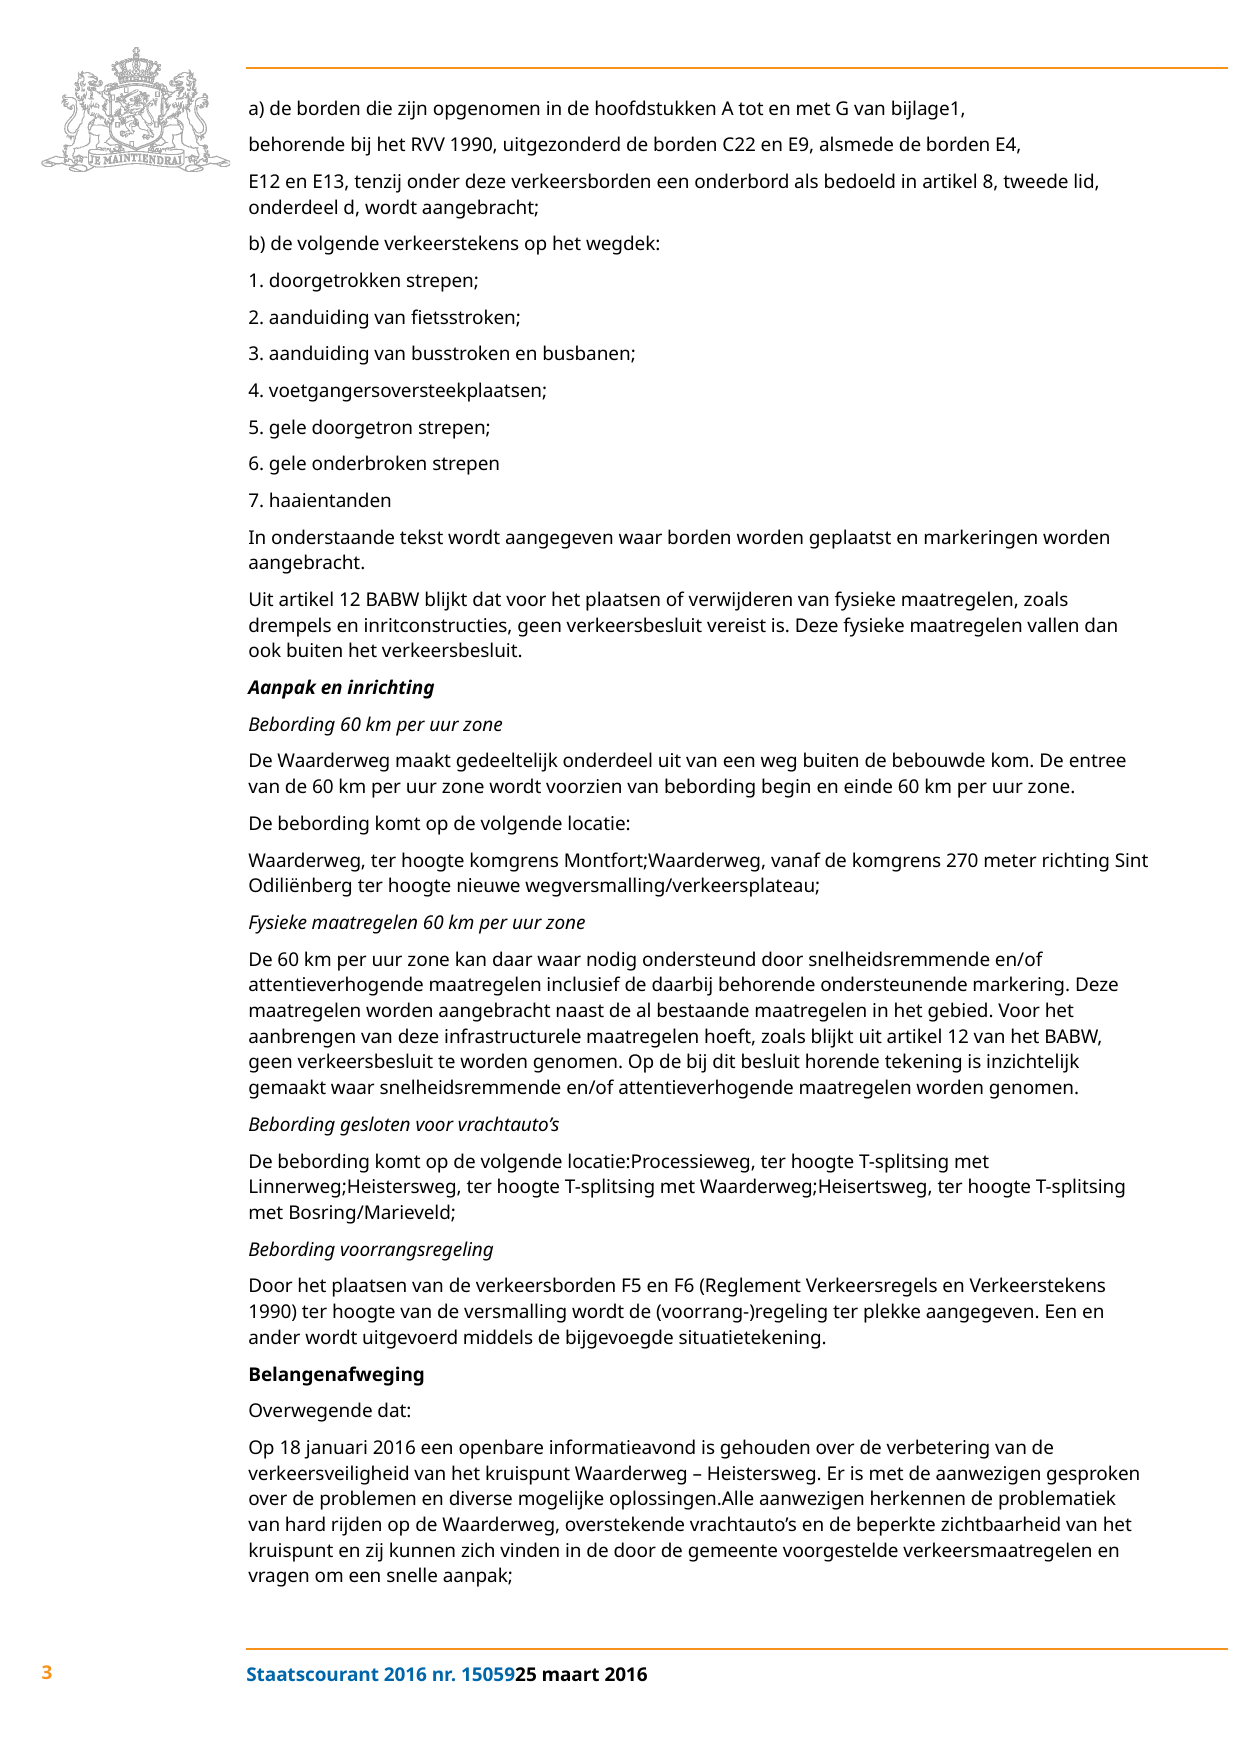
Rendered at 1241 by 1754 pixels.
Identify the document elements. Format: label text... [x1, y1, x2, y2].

text Bebording gesloten voor vrachtauto’s [248, 1111, 1152, 1137]
text Bebording 60 km per uur zone [248, 711, 1152, 737]
text In onderstaande tekst wordt aangegeven waar borden worden geplaatst en markeringen worden aangebracht. [248, 524, 1152, 575]
text Fysieke maatregelen 60 km per uur zone [248, 909, 1152, 935]
text 1. doorgetrokken strepen; [248, 267, 1152, 293]
text De bebording komt op de volgende locatie: [248, 810, 1152, 836]
text 3. aanduiding van busstroken en busbanen; [248, 341, 1152, 366]
text De 60 km per uur zone kan daar waar nodig ondersteund door snelheidsremmende en/of attentieverhogende maatregelen inclusief de daarbij behorende ondersteunende markering. Deze maatregelen worden aangebracht naast de al bestaande maatregelen in het gebied. Voor het aanbrengen van deze infrastructurele maatregelen hoeft, zoals blijkt uit artikel 12 van het BABW, geen verkeersbesluit te worden genomen. Op de bij dit besluit horende tekening is inzichtelijk gemaakt waar snelheidsremmende en/of attentieverhogende maatregelen worden genomen. [248, 946, 1152, 1100]
text Waarderweg, ter hoogte komgrens Montfort;Waarderweg, vanaf de komgrens 270 meter richting Sint Odiliënberg ter hoogte nieuwe wegversmalling/verkeersplateau; [248, 847, 1152, 898]
text 5. gele doorgetron strepen; [248, 414, 1152, 439]
text a) de borden die zijn opgenomen in de hoofdstukken A tot en met G van bijlage1, [248, 95, 1152, 121]
picture [41, 47, 231, 172]
text De bebording komt op de volgende locatie:Processieweg, ter hoogte T-splitsing met Linnerweg;Heistersweg, ter hoogte T-splitsing met Waarderweg;Heisertsweg, ter hoogte T-splitsing met Bosring/Marieveld; [248, 1148, 1152, 1225]
text 6. gele onderbroken strepen [248, 451, 1152, 476]
text De Waarderweg maakt gedeeltelijk onderdeel uit van een weg buiten de bebouwde kom. De entree van de 60 km per uur zone wordt voorzien van bebording begin en einde 60 km per uur zone. [248, 748, 1152, 799]
text Door het plaatsen van de verkeersborden F5 en F6 (Reglement Verkeersregels en Verkeerstekens 1990) ter hoogte van de versmalling wordt de (voorrang-)regeling ter plekke aangegeven. Een en ander wordt uitgevoerd middels de bijgevoegde situatietekening. [248, 1273, 1152, 1350]
text E12 en E13, tenzij onder deze verkeersborden een onderbord als bedoeld in artikel 8, tweede lid, onderdeel d, wordt aangebracht; [248, 168, 1152, 219]
text Belangenafweging [248, 1361, 1152, 1386]
text Uit artikel 12 BABW blijkt dat voor het plaatsen of verwijderen van fysieke maatregelen, zoals drempels en inritconstructies, geen verkeersbesluit vereist is. Deze fysieke maatregelen vallen dan ook buiten het verkeersbesluit. [248, 586, 1152, 663]
text Bebording voorrangsregeling [248, 1236, 1152, 1262]
text behorende bij het RVV 1990, uitgezonderd de borden C22 en E9, alsmede de borden E4, [248, 131, 1152, 157]
text Overwegende dat: [248, 1397, 1152, 1423]
text 2. aanduiding van fietsstroken; [248, 304, 1152, 329]
text Op 18 januari 2016 een openbare informatieavond is gehouden over de verbetering van de verkeersveiligheid van het kruispunt Waarderweg – Heistersweg. Er is met de aanwezigen gesproken over de problemen en diverse mogelijke oplossingen.Alle aanwezigen herkennen de problematiek van hard rijden op de Waarderweg, overstekende vrachtauto’s en de beperkte zichtbaarheid van het kruispunt en zij kunnen zich vinden in de door de gemeente voorgestelde verkeersmaatregelen en vragen om een snelle aanpak; [248, 1434, 1152, 1588]
text b) de volgende verkeerstekens op het wegdek: [248, 231, 1152, 256]
text 4. voetgangersoversteekplaatsen; [248, 377, 1152, 403]
text Aanpak en inrichting [248, 674, 1152, 700]
text 7. haaientanden [248, 487, 1152, 513]
